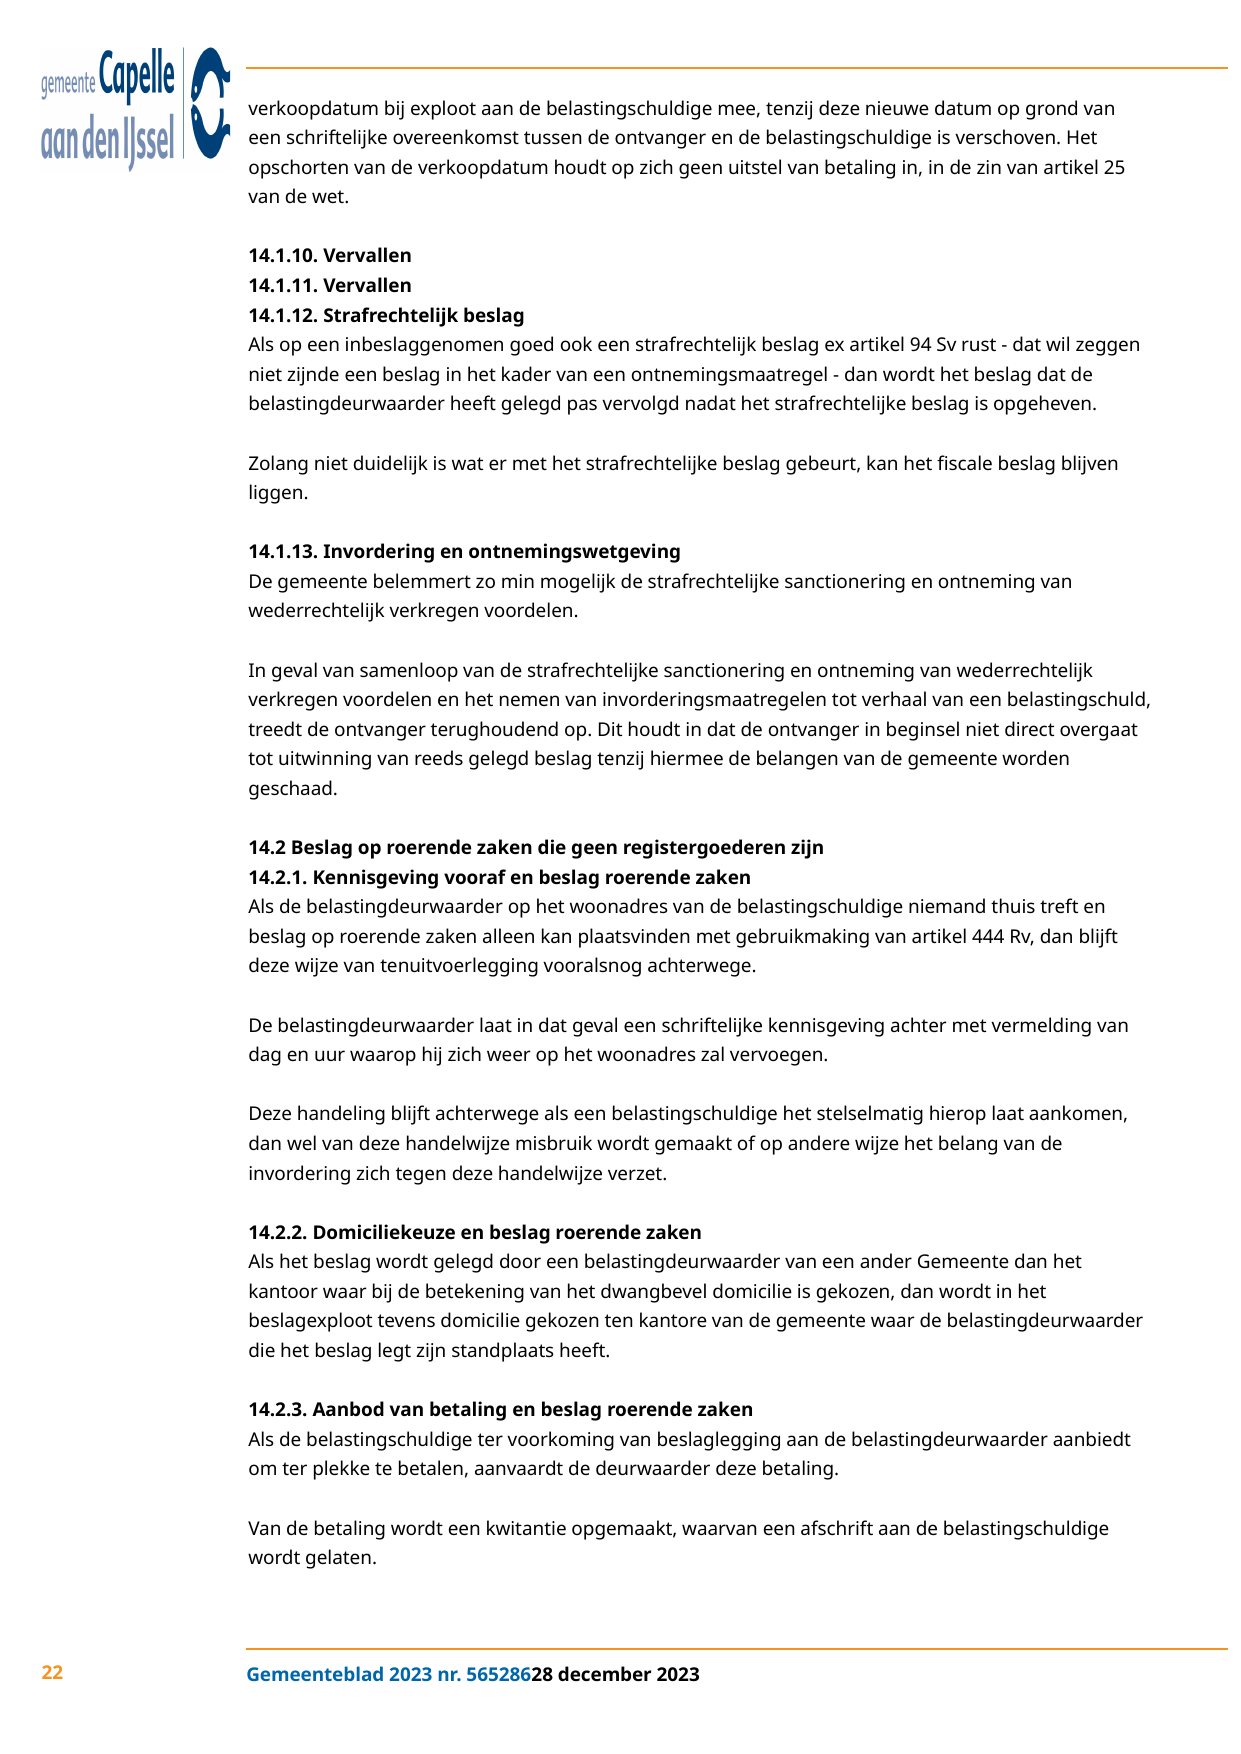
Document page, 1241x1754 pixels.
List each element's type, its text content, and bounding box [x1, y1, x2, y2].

text Als de belastingschuldige ter voorkoming van beslaglegging aan de belastingdeurwaarder aanbiedt om ter plekke te betalen, aanvaardt de deurwaarder deze betaling. [248, 1426, 1152, 1481]
text 14.1.10. Vervallen [248, 243, 1152, 268]
picture [41, 47, 231, 172]
text 14.1.11. Vervallen [248, 272, 1152, 298]
text Van de betaling wordt een kwitantie opgemaakt, waarvan een afschrift aan de belastingschuldige wordt gelaten. [248, 1515, 1152, 1570]
text Zolang niet duidelijk is wat er met het strafrechtelijke beslag gebeurt, kan het fiscale beslag blijven liggen. [248, 450, 1152, 505]
text De gemeente belemmert zo min mogelijk de strafrechtelijke sanctionering en ontneming van wederrechtelijk verkregen voordelen. [248, 568, 1152, 623]
text Deze handeling blijft achterwege als een belastingschuldige het stelselmatig hierop laat aankomen, dan wel van deze handelwijze misbruik wordt gemaakt of op andere wijze het belang van de invordering zich tegen deze handelwijze verzet. [248, 1101, 1152, 1186]
text 14.2 Beslag op roerende zaken die geen registergoederen zijn [248, 834, 1152, 860]
text 14.2.3. Aanbod van betaling en beslag roerende zaken [248, 1396, 1152, 1422]
text Als op een inbeslaggenomen goed ook een strafrechtelijk beslag ex artikel 94 Sv rust - dat wil zeggen niet zijnde een beslag in het kader van een ontnemingsmaatregel - dan wordt het beslag dat de belastingdeurwaarder heeft gelegd pas vervolgd nadat het strafrechtelijke beslag is opgeheven. [248, 331, 1152, 416]
text 14.2.1. Kennisgeving vooraf en beslag roerende zaken [248, 864, 1152, 890]
text verkoopdatum bij exploot aan de belastingschuldige mee, tenzij deze nieuwe datum op grond van een schriftelijke overeenkomst tussen de ontvanger en de belastingschuldige is verschoven. Het opschorten van de verkoopdatum houdt op zich geen uitstel van betaling in, in de zin van artikel 25 van de wet. [248, 95, 1152, 209]
text De belastingdeurwaarder laat in dat geval een schriftelijke kennisgeving achter met vermelding van dag en uur waarop hij zich weer op het woonadres zal vervoegen. [248, 1012, 1152, 1067]
text Als het beslag wordt gelegd door een belastingdeurwaarder van een ander Gemeente dan het kantoor waar bij de betekening van het dwangbevel domicilie is gekozen, dan wordt in het beslagexploot tevens domicilie gekozen ten kantore van de gemeente waar de belastingdeurwaarder die het beslag legt zijn standplaats heeft. [248, 1248, 1152, 1363]
text 14.1.12. Strafrechtelijk beslag [248, 302, 1152, 328]
text Als de belastingdeurwaarder op het woonadres van de belastingschuldige niemand thuis treft en beslag op roerende zaken alleen kan plaatsvinden met gebruikmaking van artikel 444 Rv, dan blijft deze wijze van tenuitvoerlegging vooralsnog achterwege. [248, 893, 1152, 978]
text In geval van samenloop van de strafrechtelijke sanctionering en ontneming van wederrechtelijk verkregen voordelen en het nemen van invorderingsmaatregelen tot verhaal van een belastingschuld, treedt de ontvanger terughoudend op. Dit houdt in dat de ontvanger in beginsel niet direct overgaat tot uitwinning van reeds gelegd beslag tenzij hiermee de belangen van de gemeente worden geschaad. [248, 657, 1152, 801]
text 14.1.13. Invordering en ontnemingswetgeving [248, 538, 1152, 564]
text 14.2.2. Domiciliekeuze en beslag roerende zaken [248, 1219, 1152, 1245]
